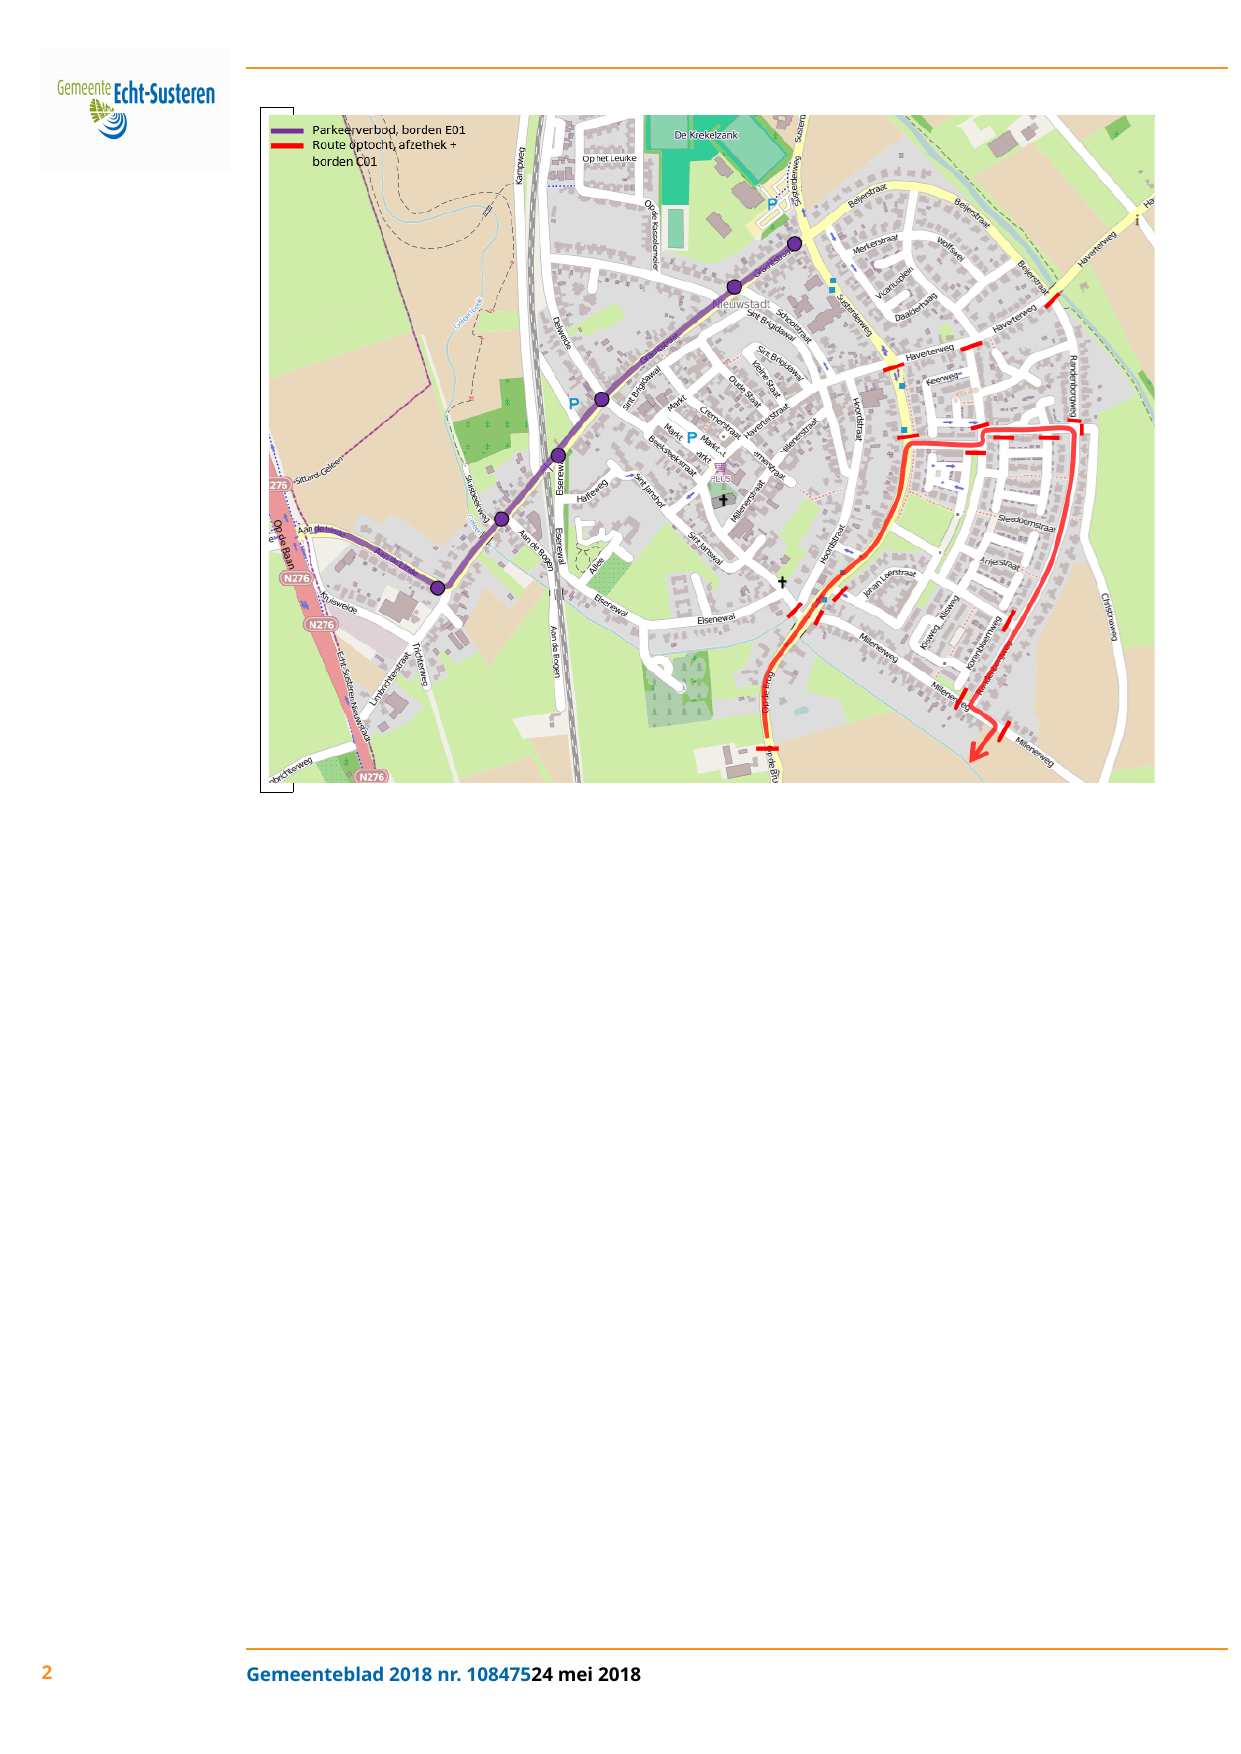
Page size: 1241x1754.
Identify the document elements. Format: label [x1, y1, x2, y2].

picture [41, 47, 231, 172]
picture [268, 115, 1155, 783]
